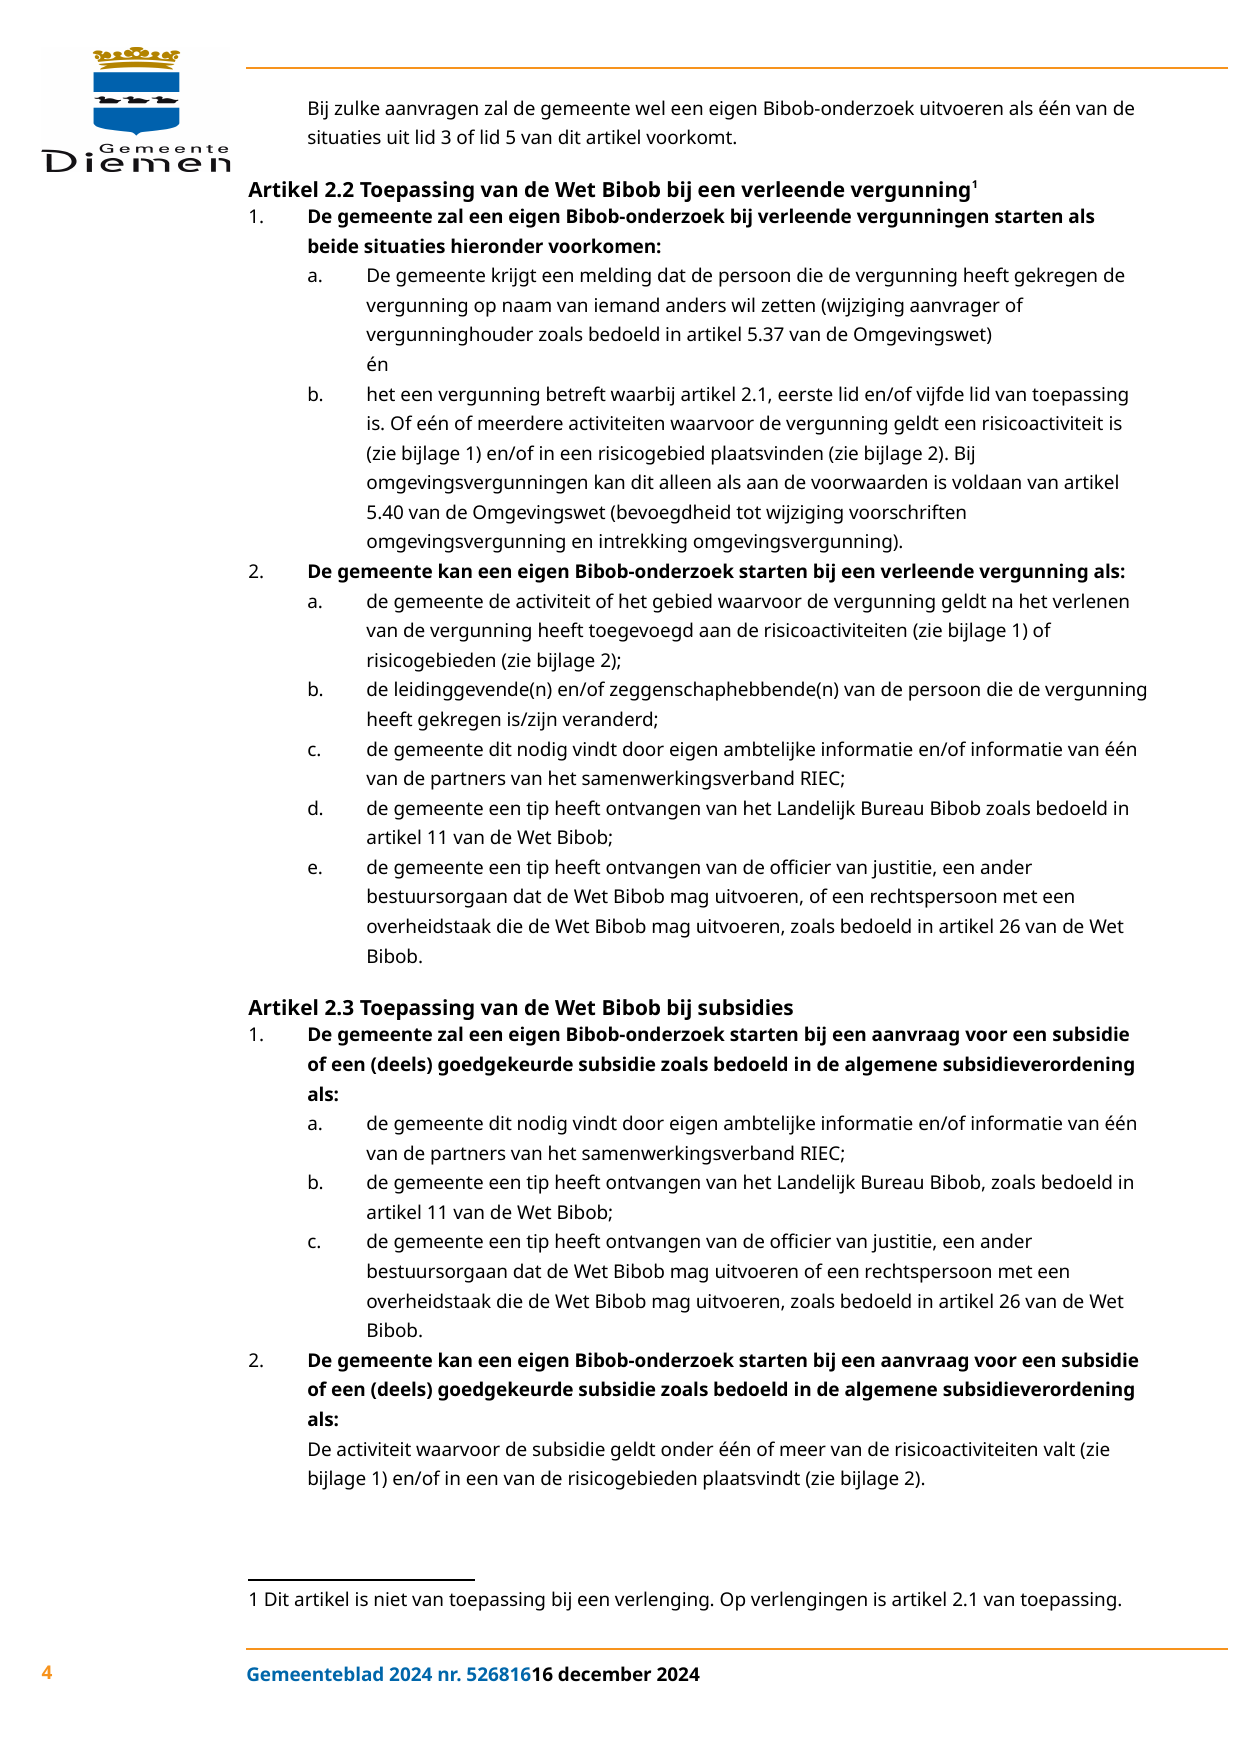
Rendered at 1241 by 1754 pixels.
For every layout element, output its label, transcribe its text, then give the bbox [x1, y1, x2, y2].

list het een vergunning betreft waarbij artikel 2.1, eerste lid en/of vijfde lid van toepassing is. Of eén of meerdere activiteiten waarvoor de vergunning geldt een risicoactiviteit is (zie bijlage 1) en/of in een risicogebied plaatsvinden (zie bijlage 2). Bij omgevingsvergunningen kan dit alleen als aan de voorwaarden is voldaan van artikel 5.40 van de Omgevingswet (bevoegdheid tot wijziging voorschriften omgevingsvergunning en intrekking omgevingsvergunning). [307, 381, 1152, 554]
list De gemeente zal een eigen Bibob-onderzoek bij verleende vergunningen starten als beide situaties hieronder voorkomen: [248, 203, 1152, 258]
text Dit artikel is niet van toepassing bij een verlenging. Op verlengingen is artikel 2.1 van toepassing. [248, 1586, 1152, 1612]
list De gemeente zal een eigen Bibob-onderzoek starten bij een aanvraag voor een subsidie of een (deels) goedgekeurde subsidie zoals bedoeld in de algemene subsidieverordening als: [248, 1022, 1152, 1107]
list De gemeente krijgt een melding dat de persoon die de vergunning heeft gekregen de vergunning op naam van iemand anders wil zetten (wijziging aanvrager of vergunninghouder zoals bedoeld in artikel 5.37 van de Omgevingswet) [307, 262, 1152, 347]
list De activiteit waarvoor de subsidie geldt onder één of meer van de risicoactiviteiten valt (zie bijlage 1) en/of in een van de risicogebieden plaatsvindt (zie bijlage 2). [248, 1436, 1152, 1491]
list de gemeente dit nodig vindt door eigen ambtelijke informatie en/of informatie van één van de partners van het samenwerkingsverband RIEC; [307, 736, 1152, 791]
text Artikel 2.3 Toepassing van de Wet Bibob bij subsidies [248, 993, 1152, 1022]
list de gemeente een tip heeft ontvangen van de officier van justitie, een ander bestuursorgaan dat de Wet Bibob mag uitvoeren, of een rechtspersoon met een overheidstaak die de Wet Bibob mag uitvoeren, zoals bedoeld in artikel 26 van de Wet Bibob. [307, 854, 1152, 968]
list de gemeente een tip heeft ontvangen van de officier van justitie, een ander bestuursorgaan dat de Wet Bibob mag uitvoeren of een rechtspersoon met een overheidstaak die de Wet Bibob mag uitvoeren, zoals bedoeld in artikel 26 van de Wet Bibob. [307, 1229, 1152, 1343]
picture [41, 47, 231, 172]
list de gemeente een tip heeft ontvangen van het Landelijk Bureau Bibob, zoals bedoeld in artikel 11 van de Wet Bibob; [307, 1169, 1152, 1225]
text Artikel 2.2 Toepassing van de Wet Bibob bij een verleende vergunning [248, 175, 1152, 203]
list Bij zulke aanvragen zal de gemeente wel een eigen Bibob-onderzoek uitvoeren als één van de situaties uit lid 3 of lid 5 van dit artikel voorkomt. [248, 95, 1152, 150]
list de gemeente een tip heeft ontvangen van het Landelijk Bureau Bibob zoals bedoeld in artikel 11 van de Wet Bibob; [307, 795, 1152, 850]
list de gemeente de activiteit of het gebied waarvoor de vergunning geldt na het verlenen van de vergunning heeft toegevoegd aan de risicoactiviteiten (zie bijlage 1) of risicogebieden (zie bijlage 2); [307, 588, 1152, 673]
list de leidinggevende(n) en/of zeggenschaphebbende(n) van de persoon die de vergunning heeft gekregen is/zijn veranderd; [307, 677, 1152, 732]
list De gemeente kan een eigen Bibob-onderzoek starten bij een verleende vergunning als: [248, 558, 1152, 584]
list De gemeente kan een eigen Bibob-onderzoek starten bij een aanvraag voor een subsidie of een (deels) goedgekeurde subsidie zoals bedoeld in de algemene subsidieverordening als: [248, 1347, 1152, 1432]
list de gemeente dit nodig vindt door eigen ambtelijke informatie en/of informatie van één van de partners van het samenwerkingsverband RIEC; [307, 1110, 1152, 1166]
list én [307, 351, 1152, 377]
